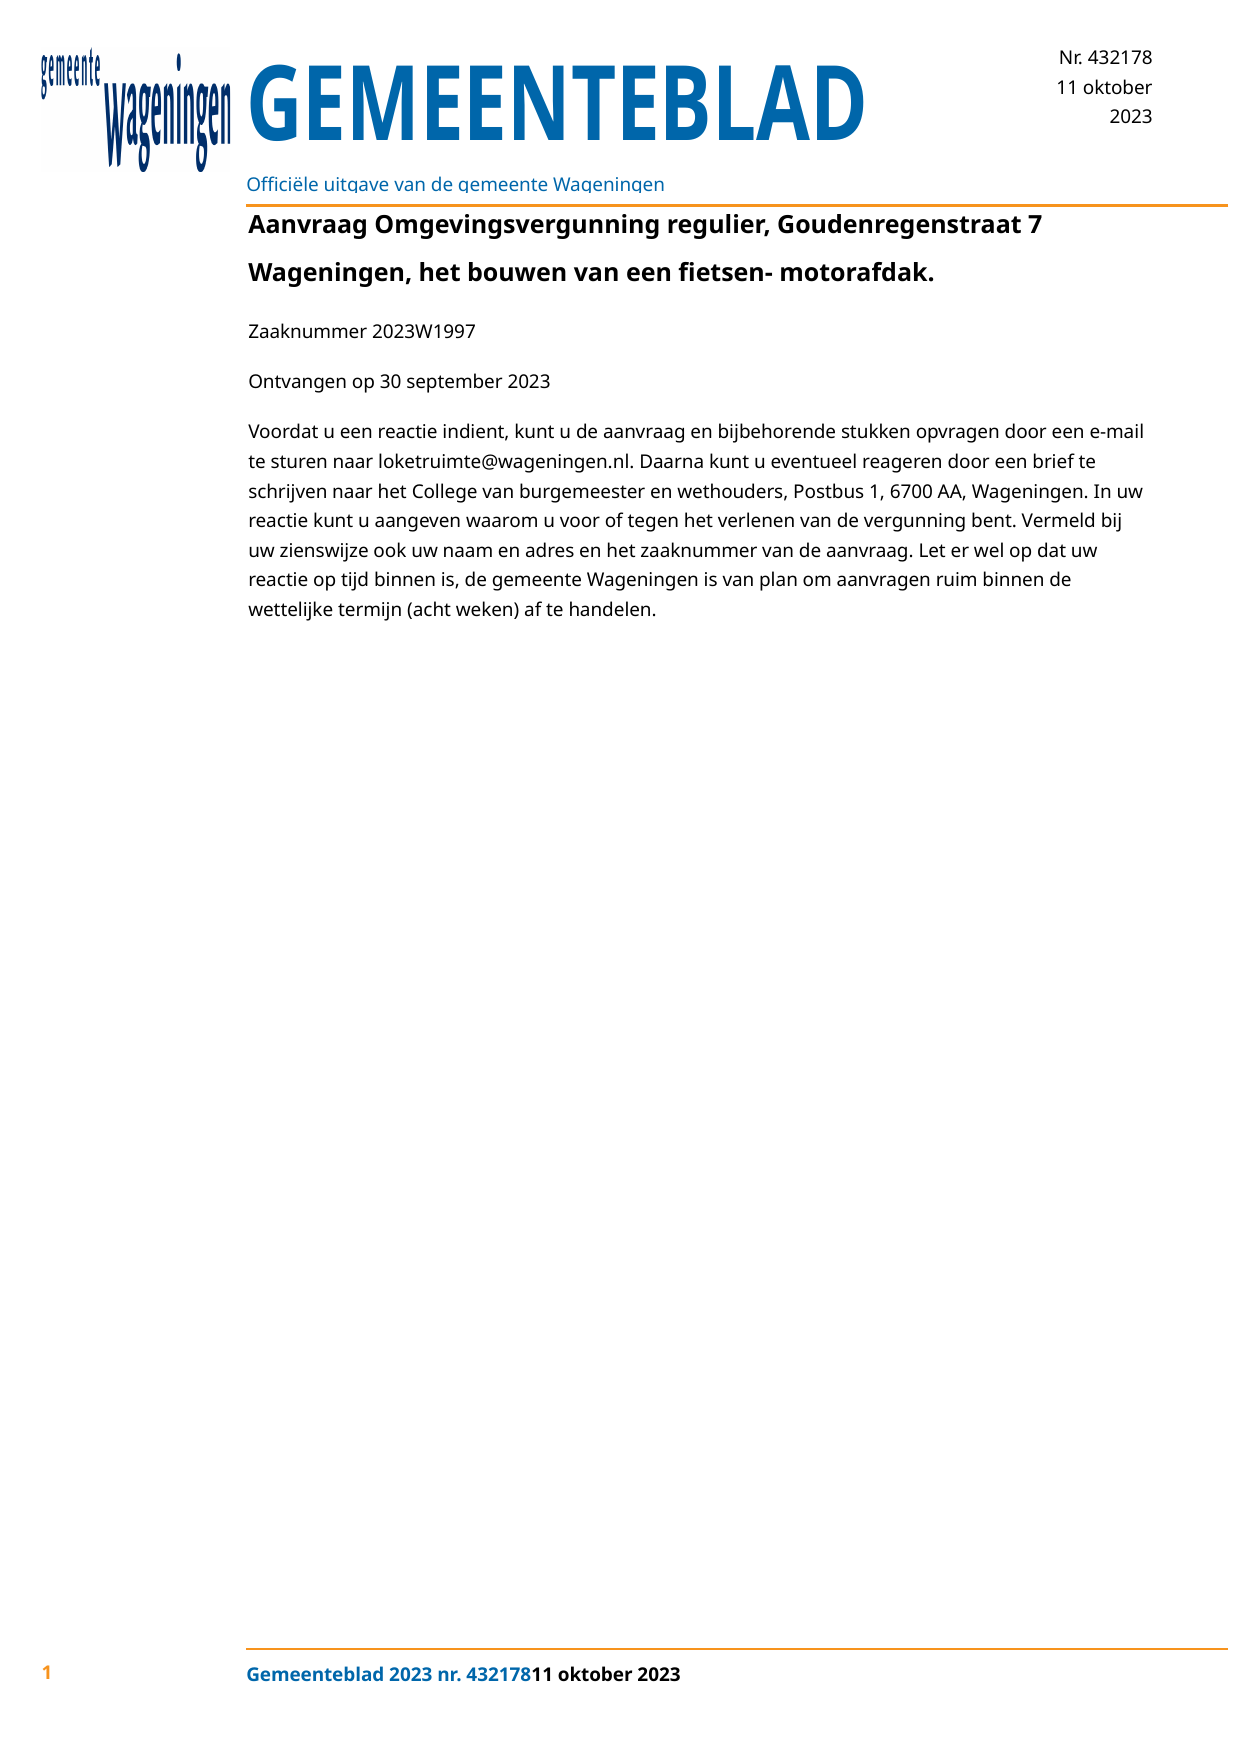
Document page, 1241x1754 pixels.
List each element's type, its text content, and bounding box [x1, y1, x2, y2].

text Zaaknummer 2023W1997 [248, 318, 1152, 344]
picture [41, 47, 231, 172]
text Aanvraag Omgevingsvergunning regulier, Goudenregenstraat 7 Wageningen, het bouwen van een fietsen- motorafdak. [248, 207, 1152, 288]
text Voordat u een reactie indient, kunt u de aanvraag en bijbehorende stukken opvragen door een e-mail te sturen naar loketruimte@wageningen.nl. Daarna kunt u eventueel reageren door een brief te schrijven naar het College van burgemeester en wethouders, Postbus 1, 6700 AA, Wageningen. In uw reactie kunt u aangeven waarom u voor of tegen het verlenen van de vergunning bent. Vermeld bij uw zienswijze ook uw naam en adres en het zaaknummer van de aanvraag. Let er wel op dat uw reactie op tijd binnen is, de gemeente Wageningen is van plan om aanvragen ruim binnen de wettelijke termijn (acht weken) af te handelen. [248, 419, 1152, 622]
text Ontvangen op 30 september 2023 [248, 368, 1152, 394]
